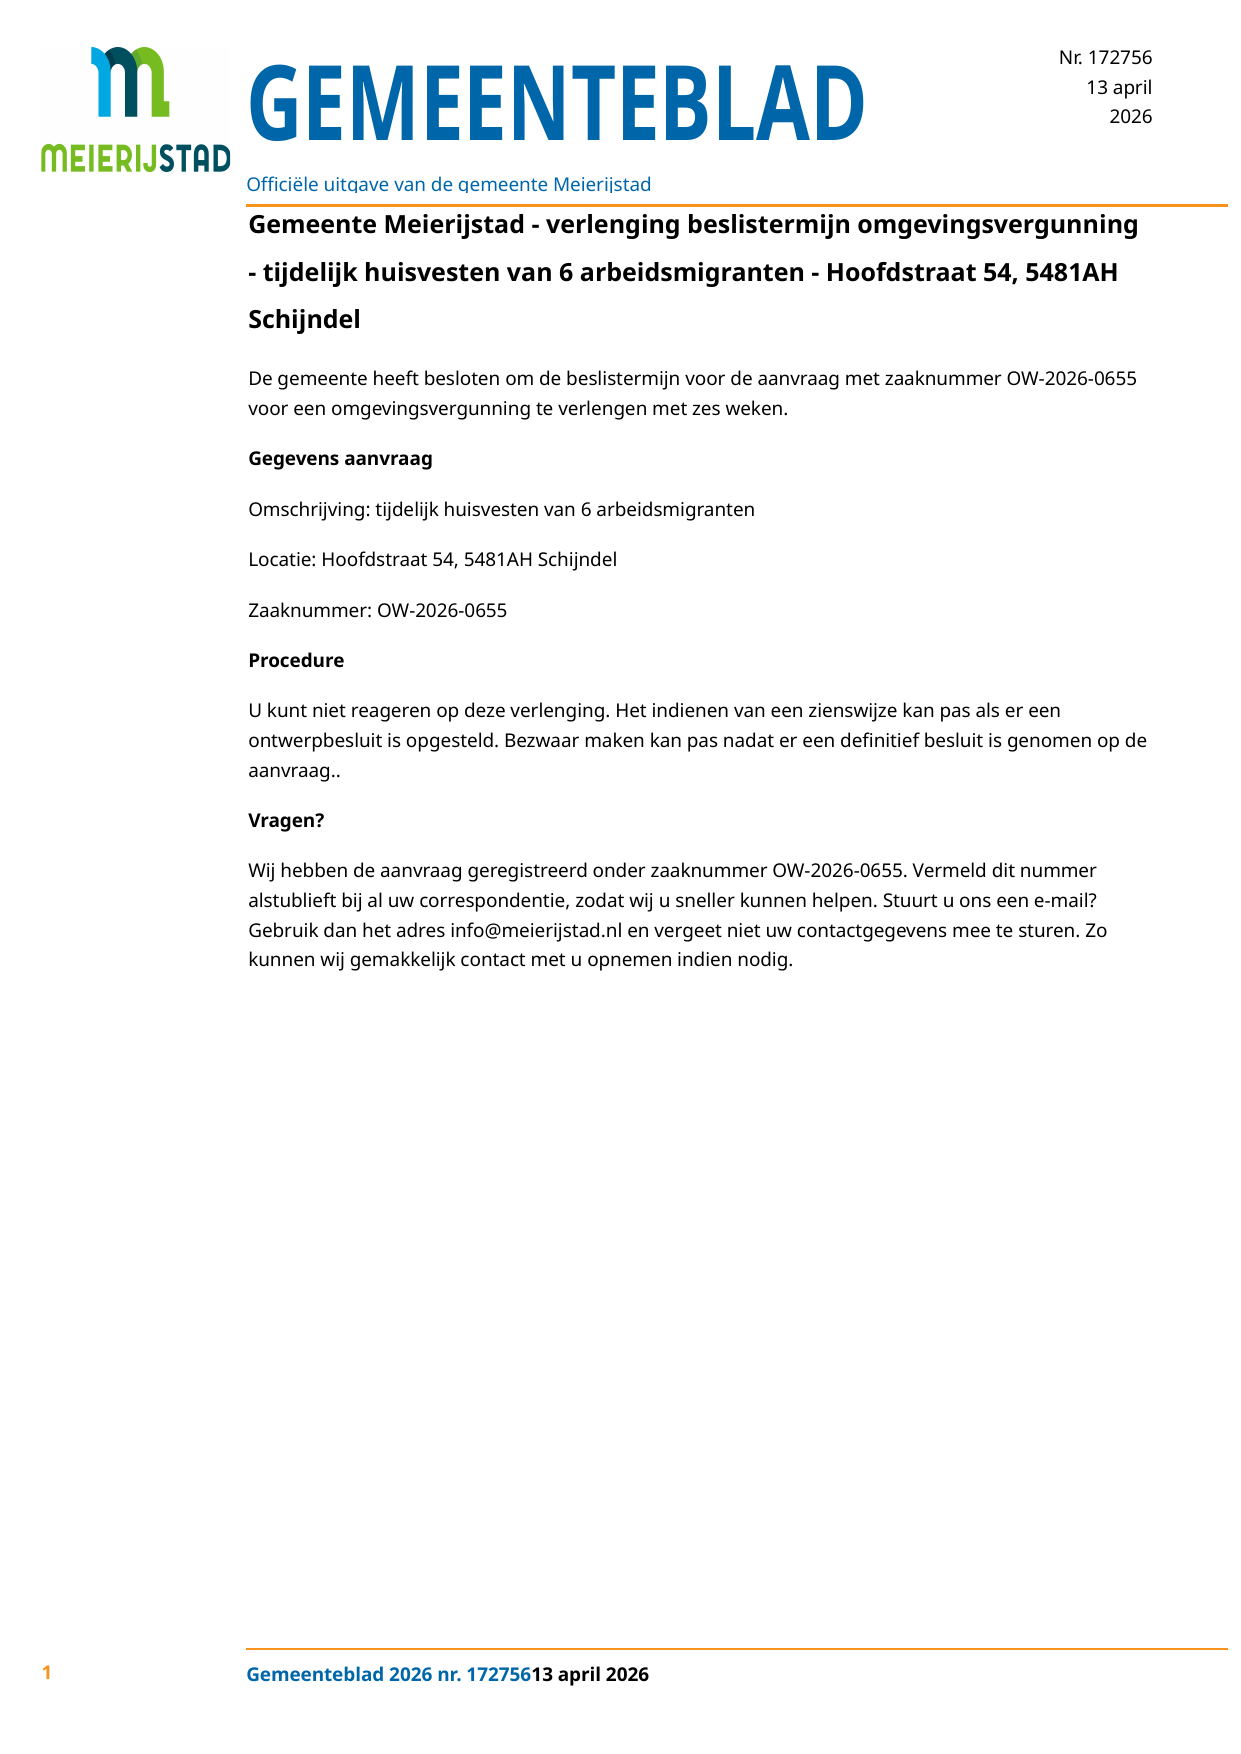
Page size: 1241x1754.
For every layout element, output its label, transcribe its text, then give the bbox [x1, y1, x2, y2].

text Gemeente Meierijstad - verlenging beslistermijn omgevingsvergunning - tijdelijk huisvesten van 6 arbeidsmigranten - Hoofdstraat 54, 5481AH Schijndel [248, 207, 1152, 336]
text U kunt niet reageren op deze verlenging. Het indienen van een zienswijze kan pas als er een ontwerpbesluit is opgesteld. Bezwaar maken kan pas nadat er een definitief besluit is genomen op de aanvraag.. [248, 698, 1152, 782]
text Wij hebben de aanvraag geregistreerd onder zaaknummer OW-2026-0655. Vermeld dit nummer alstublieft bij al uw correspondentie, zodat wij u sneller kunnen helpen. Stuurt u ons een e-mail? Gebruik dan het adres info@meierijstad.nl en vergeet niet uw contactgegevens mee te sturen. Zo kunnen wij gemakkelijk contact met u opnemen indien nodig. [248, 858, 1152, 972]
text De gemeente heeft besloten om de beslistermijn voor de aanvraag met zaaknummer OW-2026-0655 voor een omgevingsvergunning te verlengen met zes weken. [248, 366, 1152, 421]
text Zaaknummer: OW-2026-0655 [248, 597, 1152, 622]
text Omschrijving: tijdelijk huisvesten van 6 arbeidsmigranten [248, 496, 1152, 522]
text Procedure [248, 647, 1152, 673]
text Vragen? [248, 807, 1152, 833]
picture [41, 47, 231, 172]
text Locatie: Hoofdstraat 54, 5481AH Schijndel [248, 546, 1152, 572]
text Gegevens aanvraag [248, 446, 1152, 471]
